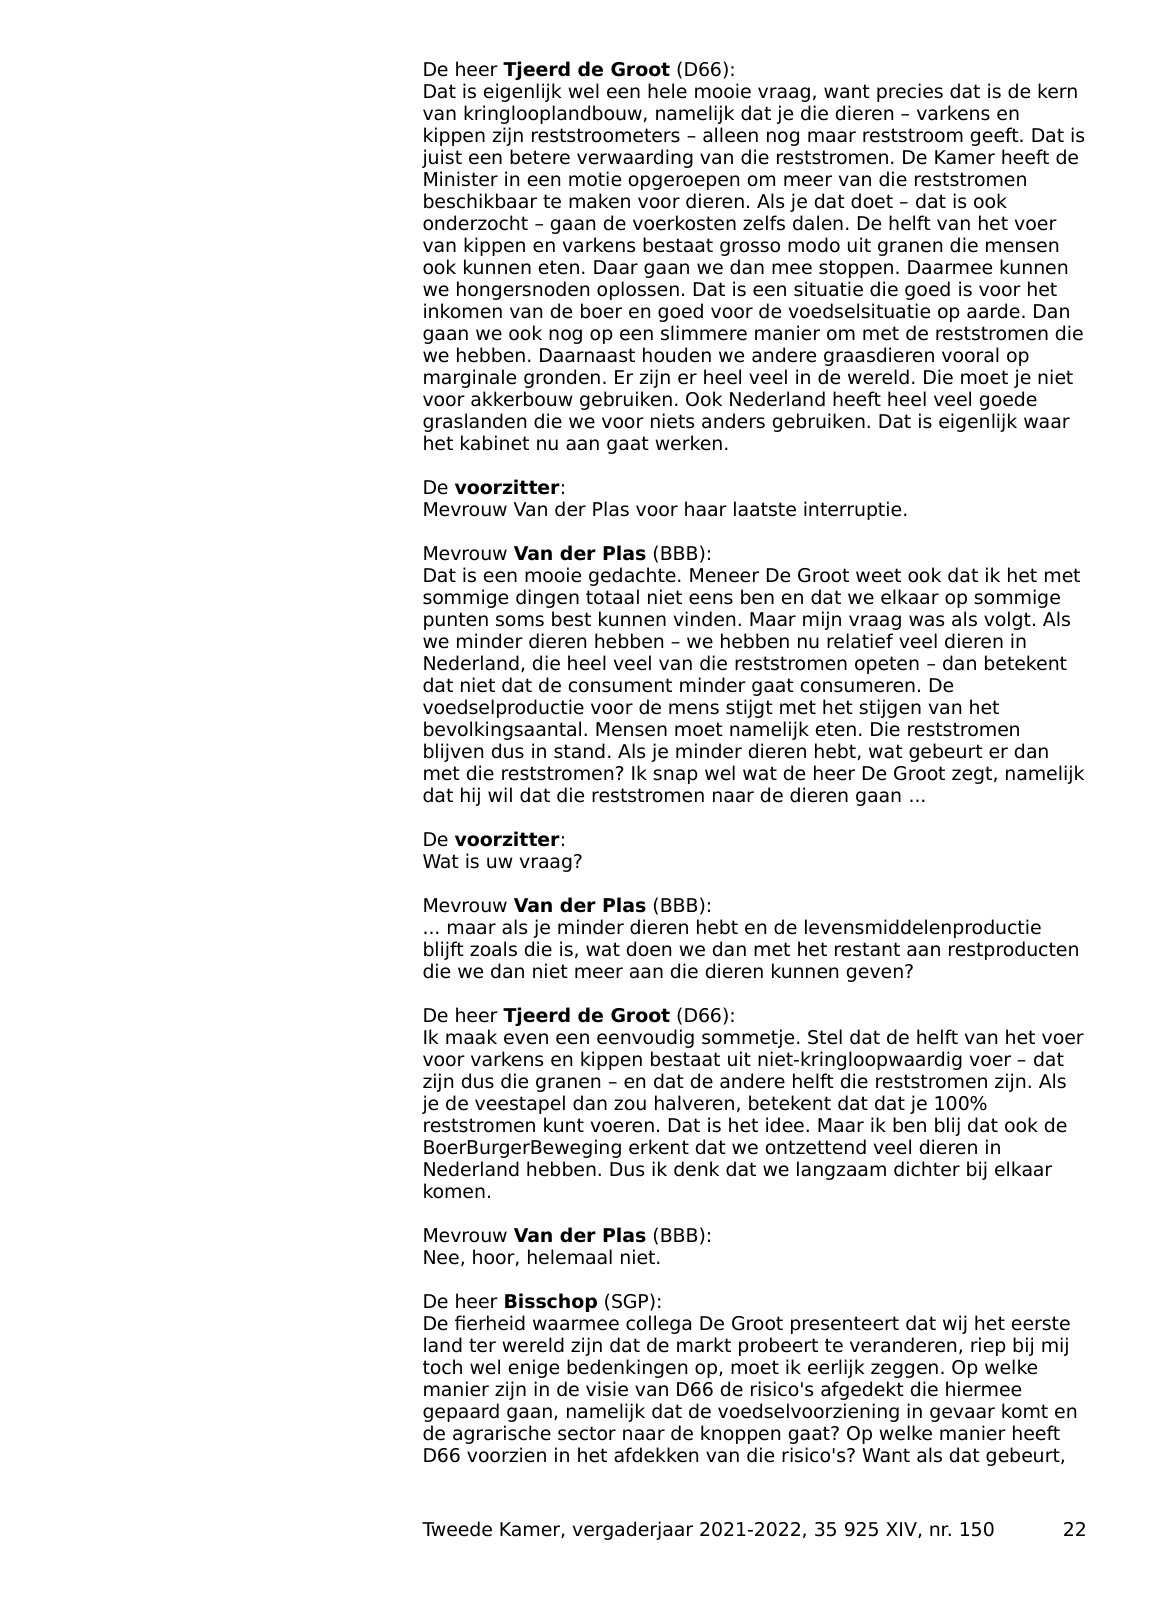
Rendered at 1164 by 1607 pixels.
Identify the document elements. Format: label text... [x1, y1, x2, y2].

text De voorzitter: [422, 829, 1087, 851]
text De heer Bisschop (SGP): [422, 1291, 1087, 1313]
text Dat is eigenlijk wel een hele mooie vraag, want precies dat is de kern van kringlooplandbouw, namelijk dat je die dieren – varkens en kippen zijn reststroometers – alleen nog maar reststroom geeft. Dat is juist een betere verwaarding van die reststromen. De Kamer heeft de Minister in een motie opgeroepen om meer van die reststromen beschikbaar te maken voor dieren. Als je dat doet – dat is ook onderzocht – gaan de voerkosten zelfs dalen. De helft van het voer van kippen en varkens bestaat grosso modo uit granen die mensen ook kunnen eten. Daar gaan we dan mee stoppen. Daarmee kunnen we hongersnoden oplossen. Dat is een situatie die goed is voor het inkomen van de boer en goed voor de voedselsituatie op aarde. Dan gaan we ook nog op een slimmere manier om met de reststromen die we hebben. Daarnaast houden we andere graasdieren vooral op marginale gronden. Er zijn er heel veel in de wereld. Die moet je niet voor akkerbouw gebruiken. Ook Nederland heeft heel veel goede graslanden die we voor niets anders gebruiken. Dat is eigenlijk waar het kabinet nu aan gaat werken. [422, 81, 1087, 455]
text Mevrouw Van der Plas (BBB): [422, 1225, 1087, 1247]
text Ik maak even een eenvoudig sommetje. Stel dat de helft van het voer voor varkens en kippen bestaat uit niet-kringloopwaardig voer – dat zijn dus die granen – en dat de andere helft die reststromen zijn. Als je de veestapel dan zou halveren, betekent dat dat je 100% reststromen kunt voeren. Dat is het idee. Maar ik ben blij dat ook de BoerBurgerBeweging erkent dat we ontzettend veel dieren in Nederland hebben. Dus ik denk dat we langzaam dichter bij elkaar komen. [422, 1027, 1087, 1203]
text De voorzitter: [422, 477, 1087, 499]
text Mevrouw Van der Plas (BBB): [422, 543, 1087, 565]
text ... maar als je minder dieren hebt en de levensmiddelenproductie blijft zoals die is, wat doen we dan met het restant aan restproducten die we dan niet meer aan die dieren kunnen geven? [422, 917, 1087, 983]
text De fierheid waarmee collega De Groot presenteert dat wij het eerste land ter wereld zijn dat de markt probeert te veranderen, riep bij mij toch wel enige bedenkingen op, moet ik eerlijk zeggen. Op welke manier zijn in de visie van D66 de risico's afgedekt die hiermee gepaard gaan, namelijk dat de voedselvoorziening in gevaar komt en de agrarische sector naar de knoppen gaat? Op welke manier heeft D66 voorzien in het afdekken van die risico's? Want als dat gebeurt, [422, 1313, 1087, 1467]
text Nee, hoor, helemaal niet. [422, 1247, 1087, 1269]
text Mevrouw Van der Plas voor haar laatste interruptie. [422, 499, 1087, 521]
text De heer Tjeerd de Groot (D66): [422, 1005, 1087, 1027]
text Mevrouw Van der Plas (BBB): [422, 895, 1087, 917]
text De heer Tjeerd de Groot (D66): [422, 59, 1087, 81]
text Dat is een mooie gedachte. Meneer De Groot weet ook dat ik het met sommige dingen totaal niet eens ben en dat we elkaar op sommige punten soms best kunnen vinden. Maar mijn vraag was als volgt. Als we minder dieren hebben – we hebben nu relatief veel dieren in Nederland, die heel veel van die reststromen opeten – dan betekent dat niet dat de consument minder gaat consumeren. De voedselproductie voor de mens stijgt met het stijgen van het bevolkingsaantal. Mensen moet namelijk eten. Die reststromen blijven dus in stand. Als je minder dieren hebt, wat gebeurt er dan met die reststromen? Ik snap wel wat de heer De Groot zegt, namelijk dat hij wil dat die reststromen naar de dieren gaan ... [422, 565, 1087, 807]
text Wat is uw vraag? [422, 851, 1087, 873]
